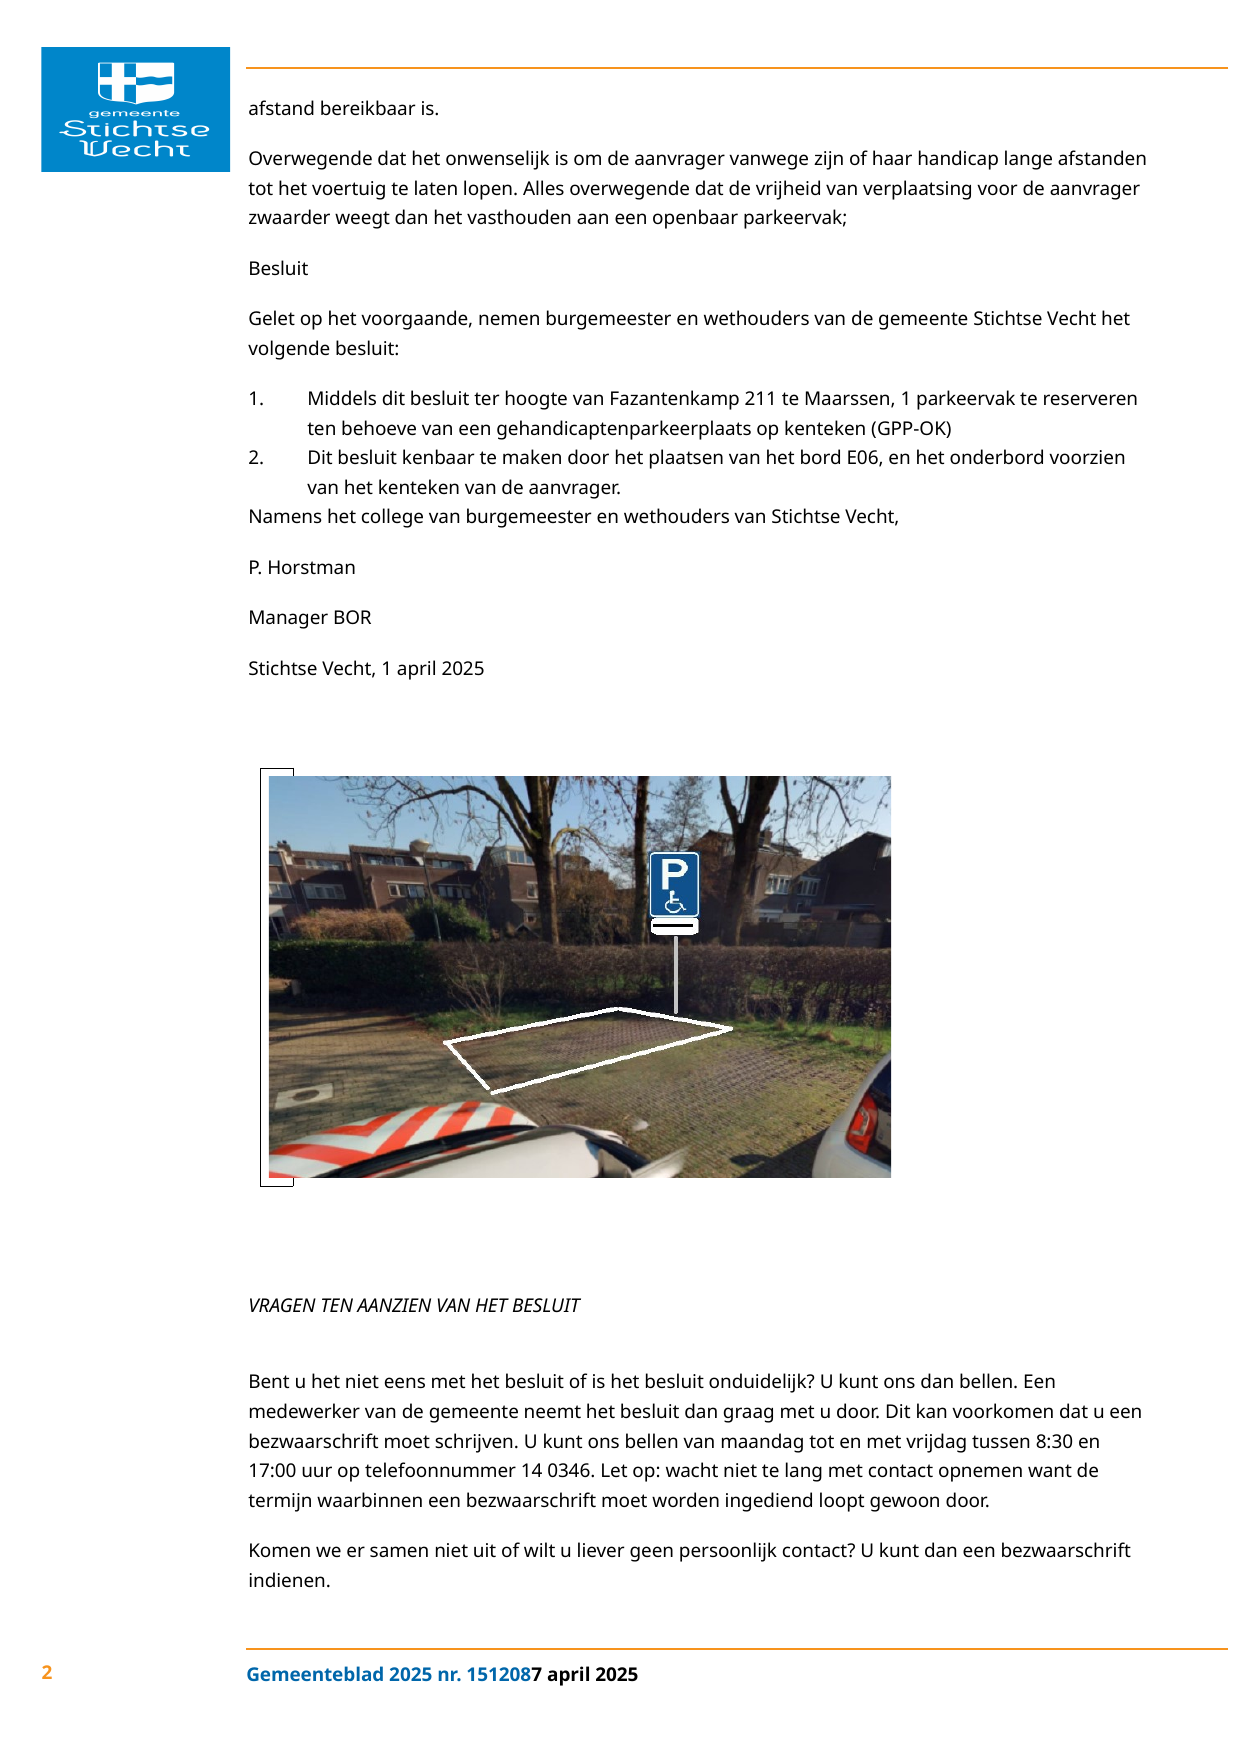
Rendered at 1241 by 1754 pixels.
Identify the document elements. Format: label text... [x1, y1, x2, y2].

text Gelet op het voorgaande, nemen burgemeester en wethouders van de gemeente Stichtse Vecht het volgende besluit: [248, 305, 1152, 361]
list Middels dit besluit ter hoogte van Fazantenkamp 211 te Maarssen, 1 parkeervak te reserveren ten behoeve van een gehandicaptenparkeerplaats op kenteken (GPP-OK) [248, 385, 1152, 441]
text Komen we er samen niet uit of wilt u liever geen persoonlijk contact? U kunt dan een bezwaarschrift indienen. [248, 1537, 1152, 1593]
text Bent u het niet eens met het besluit of is het besluit onduidelijk? U kunt ons dan bellen. Een medewerker van de gemeente neemt het besluit dan graag met u door. Dit kan voorkomen dat u een bezwaarschrift moet schrijven. U kunt ons bellen van maandag tot en met vrijdag tussen 8:30 en 17:00 uur op telefoonnummer 14 0346. Let op: wacht niet te lang met contact opnemen want de termijn waarbinnen een bezwaarschrift moet worden ingediend loopt gewoon door. [248, 1369, 1152, 1513]
text Namens het college van burgemeester en wethouders van Stichtse Vecht, [248, 503, 1152, 529]
text Overwegende dat het onwenselijk is om de aanvrager vanwege zijn of haar handicap lange afstanden tot het voertuig te laten lopen. Alles overwegende dat de vrijheid van verplaatsing voor de aanvrager zwaarder weegt dan het vasthouden aan een openbaar parkeervak; [248, 145, 1152, 230]
text VRAGEN TEN AANZIEN VAN HET BESLUIT [248, 1292, 1152, 1318]
text Manager BOR [248, 604, 1152, 630]
text P. Horstman [248, 554, 1152, 580]
picture [268, 776, 892, 1178]
text Stichtse Vecht, 1 april 2025 [248, 655, 1152, 681]
text afstand bereikbaar is. [248, 95, 1152, 121]
text Besluit [248, 255, 1152, 281]
picture [99, 63, 135, 101]
picture [137, 63, 174, 103]
list Dit besluit kenbaar te maken door het plaatsen van het bord E06, en het onderbord voorzien van het kenteken van de aanvrager. [248, 444, 1152, 500]
